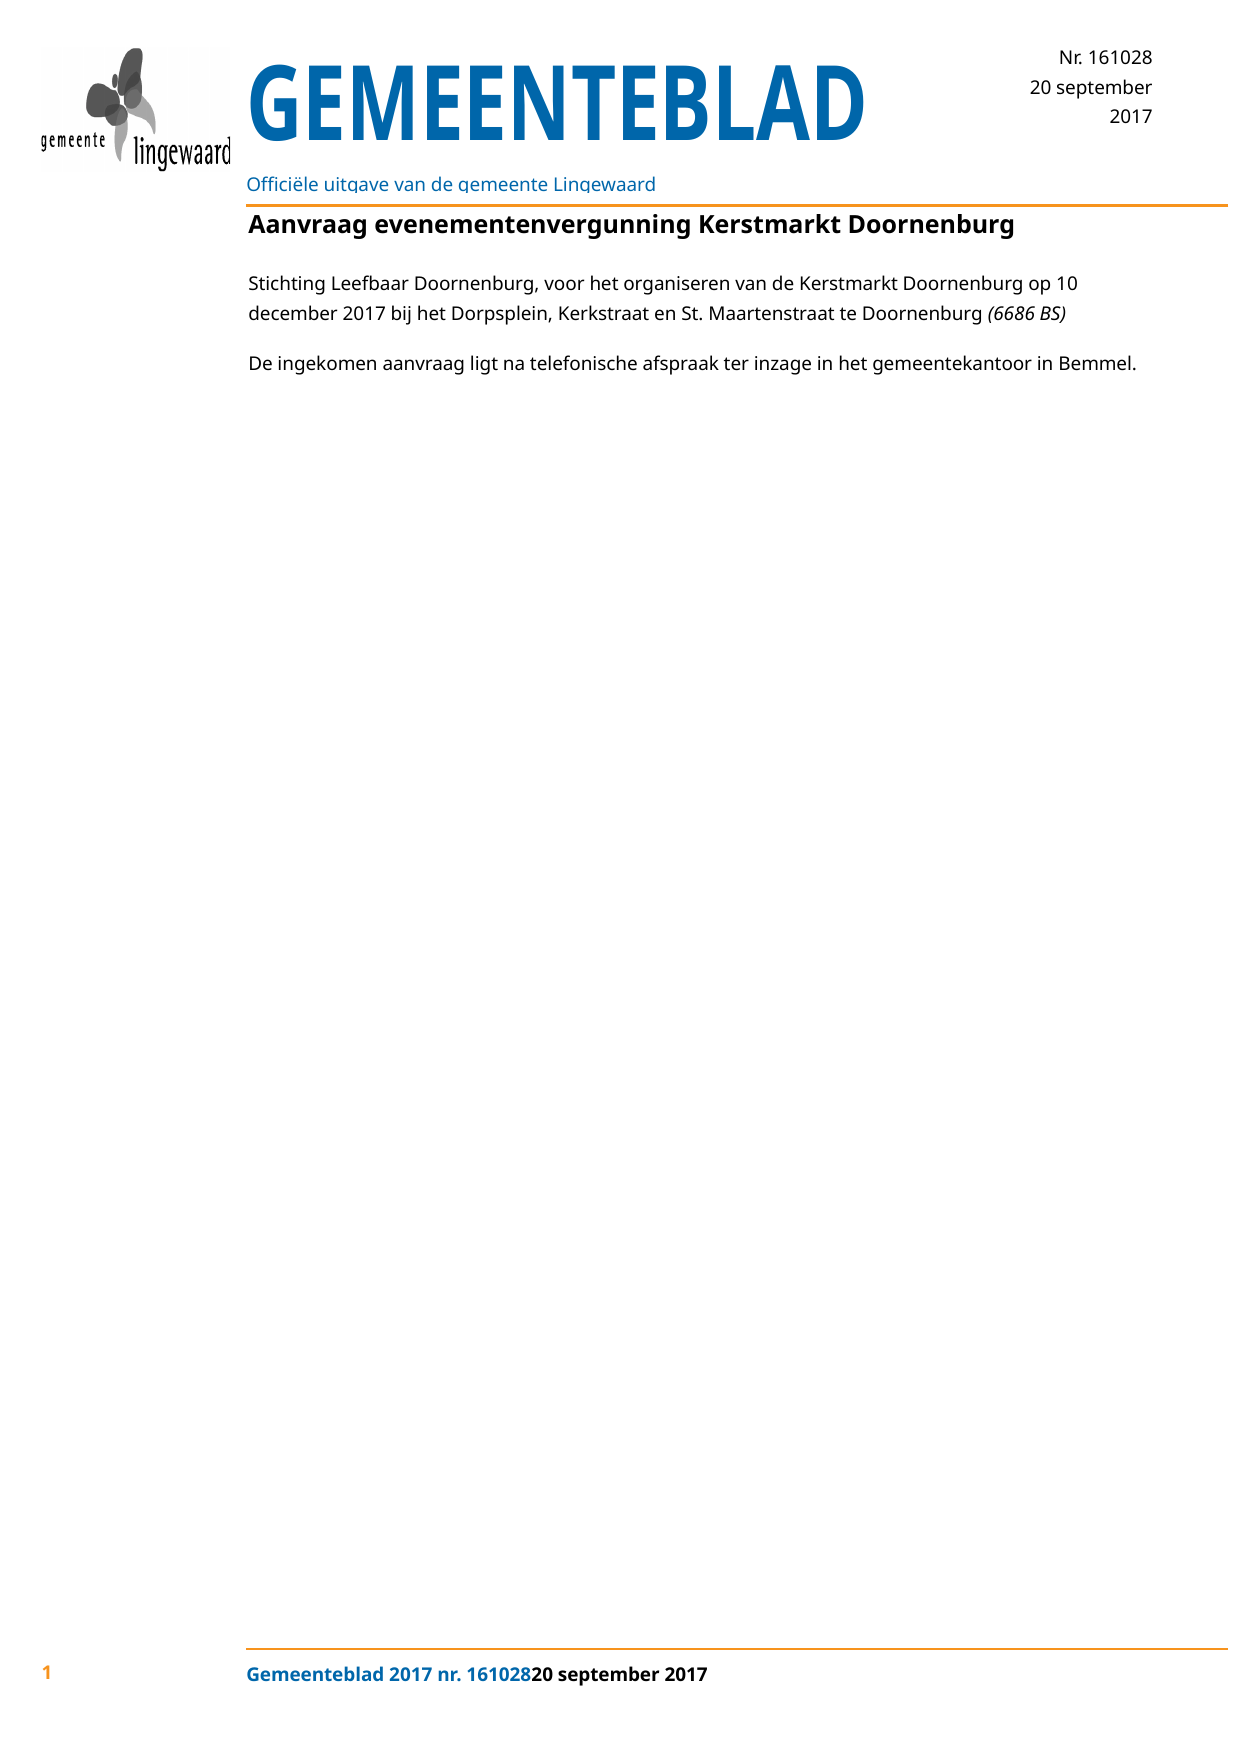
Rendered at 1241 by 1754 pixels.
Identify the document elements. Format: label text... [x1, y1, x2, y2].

text Stichting Leefbaar Doornenburg, voor het organiseren van de Kerstmarkt Doornenburg op 10 december 2017 bij het Dorpsplein, Kerkstraat en St. Maartenstraat te Doornenburg (6686 BS) [248, 270, 1152, 326]
text Aanvraag evenementenvergunning Kerstmarkt Doornenburg [248, 207, 1152, 241]
picture [41, 47, 231, 172]
text De ingekomen aanvraag ligt na telefonische afspraak ter inzage in het gemeentekantoor in Bemmel. [248, 350, 1152, 376]
